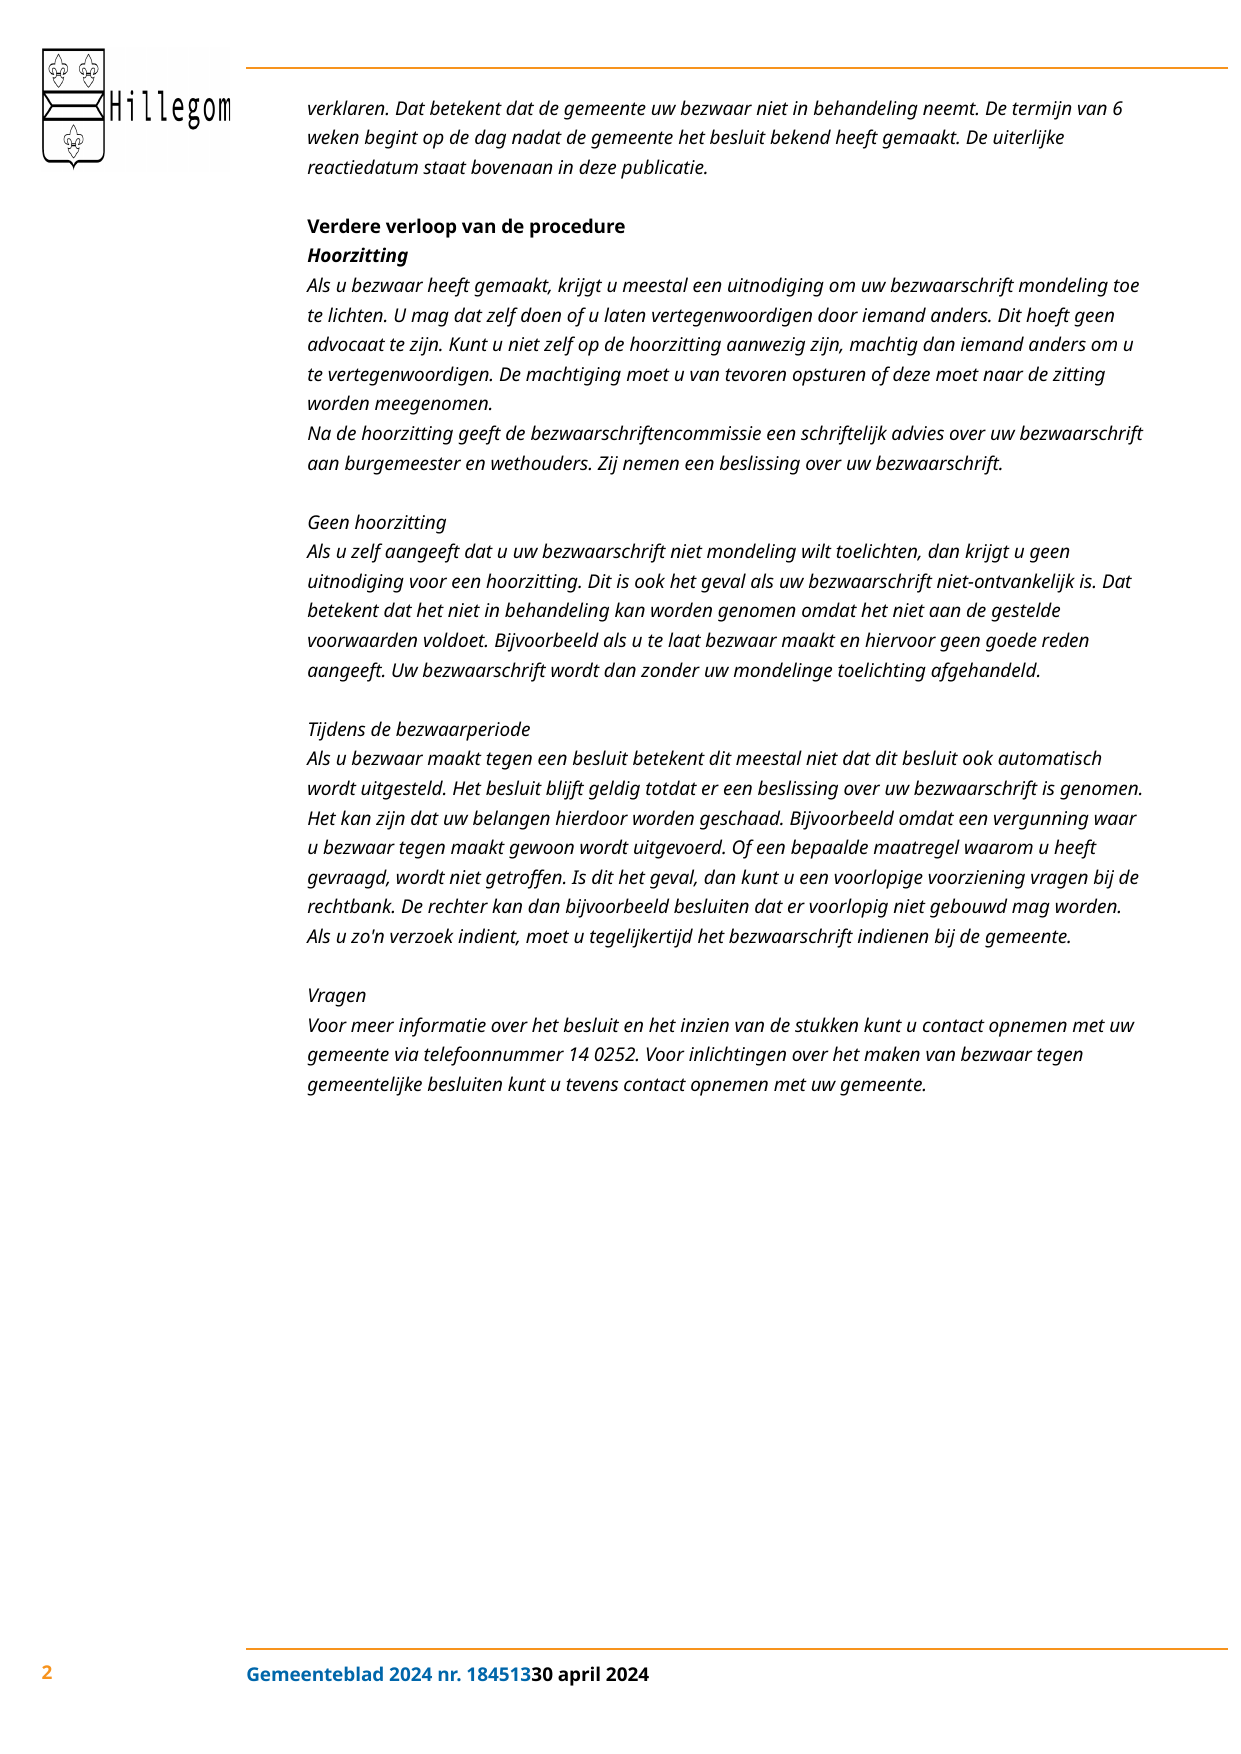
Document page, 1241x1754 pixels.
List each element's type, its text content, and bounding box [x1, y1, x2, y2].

list Verdere verloop van de procedure [248, 213, 1152, 239]
list Als u bezwaar heeft gemaakt, krijgt u meestal een uitnodiging om uw bezwaarschrift mondeling toe te lichten. U mag dat zelf doen of u laten vertegenwoordigen door iemand anders. Dit hoeft geen advocaat te zijn. Kunt u niet zelf op de hoorzitting aanwezig zijn, machtig dan iemand anders om u te vertegenwoordigen. De machtiging moet u van tevoren opsturen of deze moet naar de zitting worden meegenomen. [248, 272, 1152, 416]
list Als u zelf aangeeft dat u uw bezwaarschrift niet mondeling wilt toelichten, dan krijgt u geen uitnodiging voor een hoorzitting. Dit is ook het geval als uw bezwaarschrift niet-ontvankelijk is. Dat betekent dat het niet in behandeling kan worden genomen omdat het niet aan de gestelde voorwaarden voldoet. Bijvoorbeeld als u te laat bezwaar maakt en hiervoor geen goede reden aangeeft. Uw bezwaarschrift wordt dan zonder uw mondelinge toelichting afgehandeld. [248, 538, 1152, 683]
list Na de hoorzitting geeft de bezwaarschriftencommissie een schriftelijk advies over uw bezwaarschrift aan burgemeester en wethouders. Zij nemen een beslissing over uw bezwaarschrift. [248, 420, 1152, 476]
list Voor meer informatie over het besluit en het inzien van de stukken kunt u contact opnemen met uw gemeente via telefoonnummer 14 0252. Voor inlichtingen over het maken van bezwaar tegen gemeentelijke besluiten kunt u tevens contact opnemen met uw gemeente. [248, 1012, 1152, 1097]
list Vragen [248, 982, 1152, 1008]
list Als u bezwaar maakt tegen een besluit betekent dit meestal niet dat dit besluit ook automatisch wordt uitgesteld. Het besluit blijft geldig totdat er een beslissing over uw bezwaarschrift is genomen. Het kan zijn dat uw belangen hierdoor worden geschaad. Bijvoorbeeld omdat een vergunning waar u bezwaar tegen maakt gewoon wordt uitgevoerd. Of een bepaalde maatregel waarom u heeft gevraagd, wordt niet getroffen. Is dit het geval, dan kunt u een voorlopige voorziening vragen bij de rechtbank. De rechter kan dan bijvoorbeeld besluiten dat er voorlopig niet gebouwd mag worden. Als u zo'n verzoek indient, moet u tegelijkertijd het bezwaarschrift indienen bij de gemeente. [248, 746, 1152, 949]
list verklaren. Dat betekent dat de gemeente uw bezwaar niet in behandeling neemt. De termijn van 6 weken begint op de dag nadat de gemeente het besluit bekend heeft gemaakt. De uiterlijke reactiedatum staat bovenaan in deze publicatie. [248, 95, 1152, 180]
picture [41, 47, 231, 172]
list Hoorzitting [248, 243, 1152, 268]
list Tijdens de bezwaarperiode [248, 716, 1152, 742]
list Geen hoorzitting [248, 509, 1152, 535]
